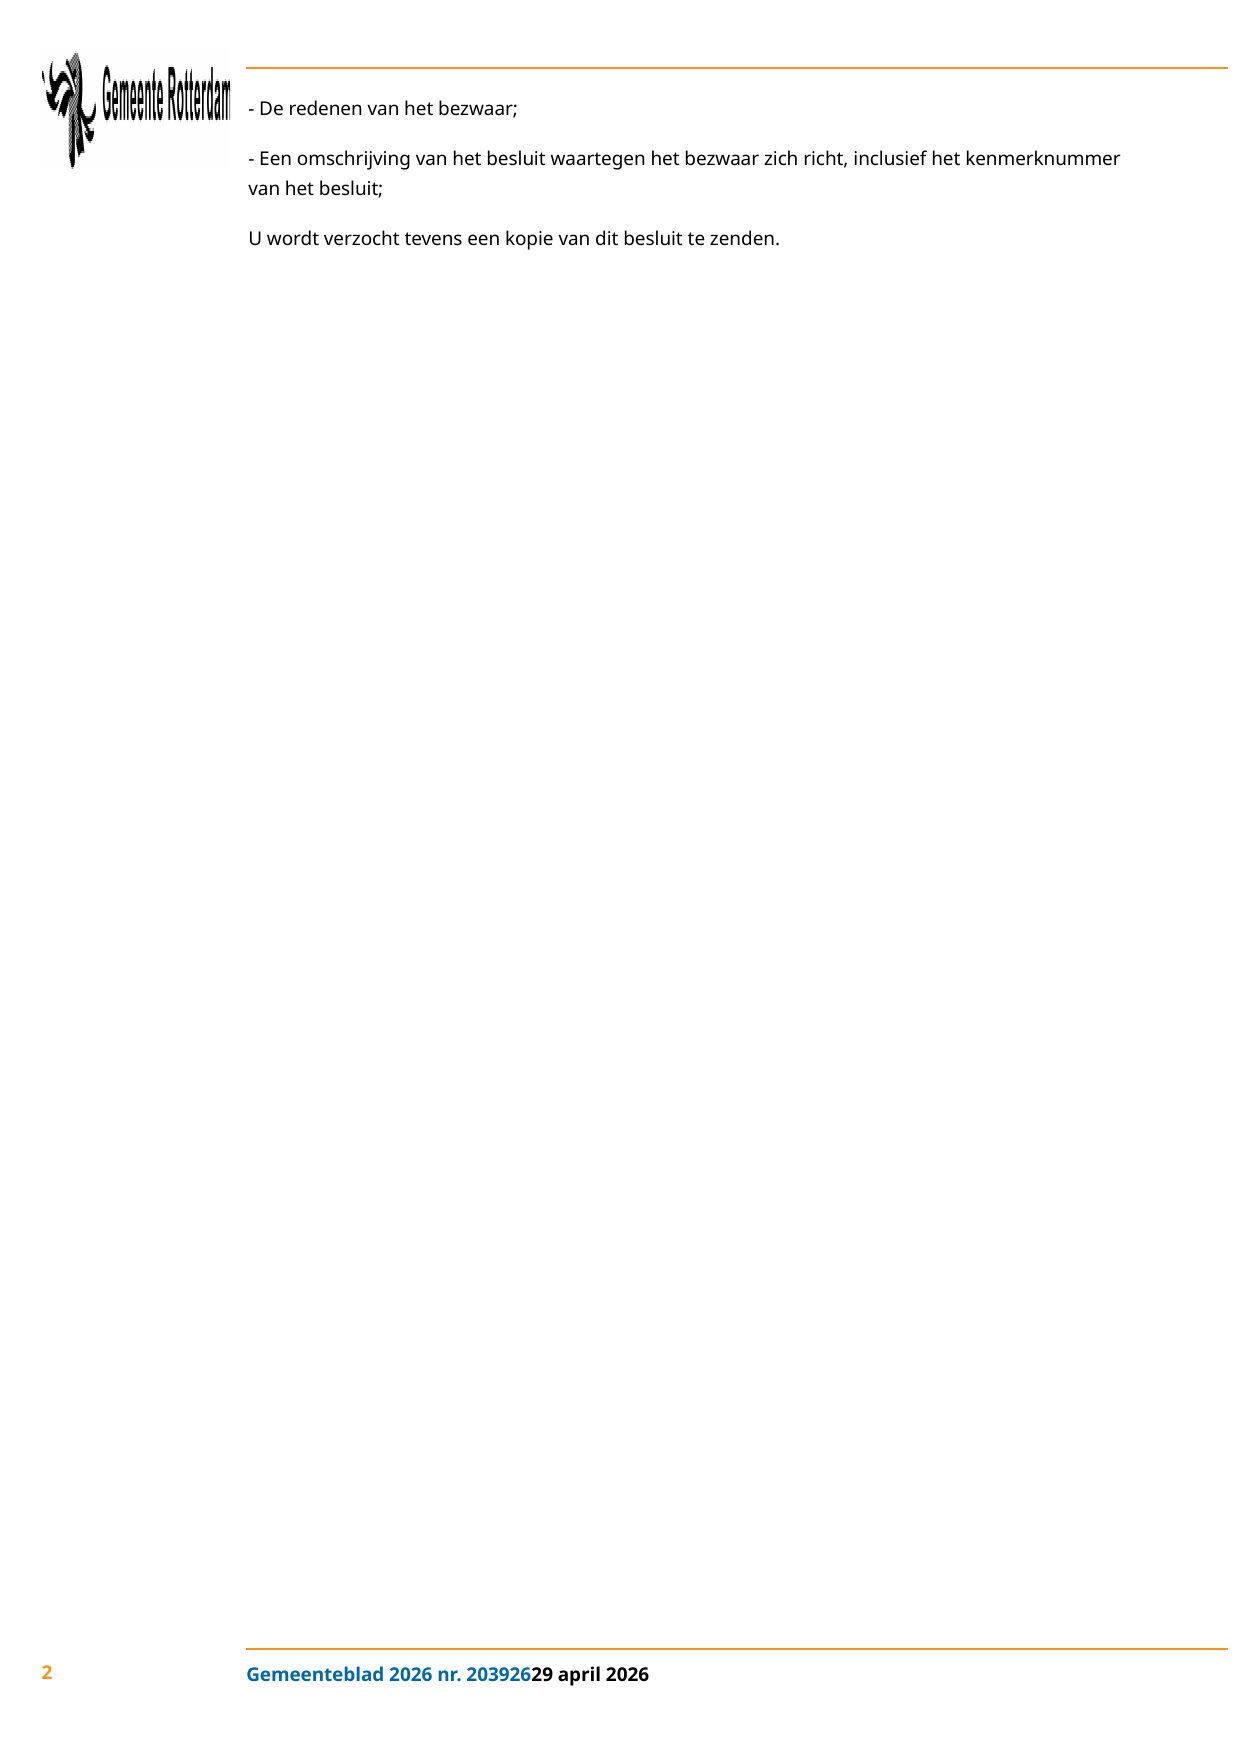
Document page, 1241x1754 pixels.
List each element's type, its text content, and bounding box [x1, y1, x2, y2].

text U wordt verzocht tevens een kopie van dit besluit te zenden. [248, 225, 1152, 251]
picture [41, 47, 231, 172]
text - Een omschrijving van het besluit waartegen het bezwaar zich richt, inclusief het kenmerknummer van het besluit; [248, 145, 1152, 201]
text - De redenen van het bezwaar; [248, 95, 1152, 121]
